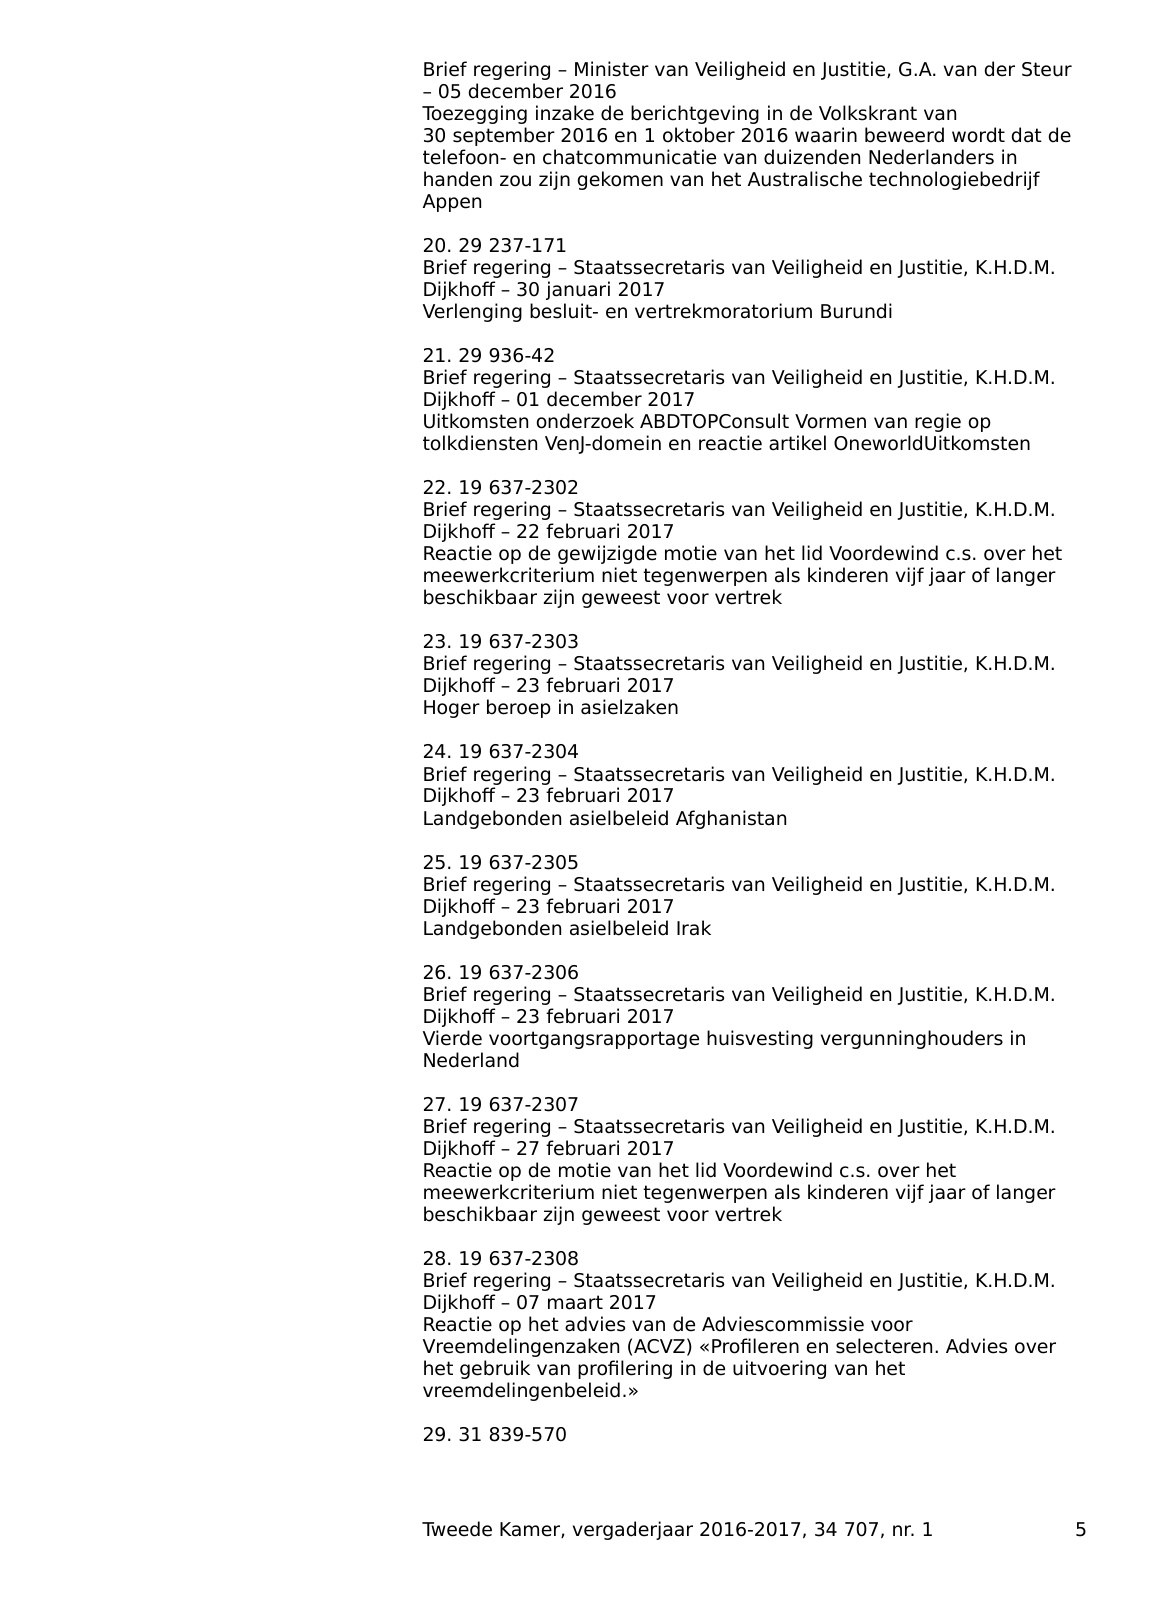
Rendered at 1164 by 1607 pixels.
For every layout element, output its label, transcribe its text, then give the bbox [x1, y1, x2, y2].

text Reactie op het advies van de Adviescommissie voor Vreemdelingenzaken (ACVZ) «Profileren en selecteren. Advies over het gebruik van profilering in de uitvoering van het vreemdelingenbeleid.» [422, 1314, 1087, 1402]
text 26. 19 637-2306 [422, 962, 1087, 984]
text 29. 31 839-570 [422, 1424, 1087, 1446]
text 22. 19 637-2302 [422, 477, 1087, 499]
text 28. 19 637-2308 [422, 1248, 1087, 1270]
text Brief regering – Staatssecretaris van Veiligheid en Justitie, K.H.D.M. Dijkhoff – 30 januari 2017 [422, 257, 1087, 301]
text Uitkomsten onderzoek ABDTOPConsult Vormen van regie op tolkdiensten VenJ-domein en reactie artikel OneworldUitkomsten [422, 411, 1087, 455]
text 27. 19 637-2307 [422, 1094, 1087, 1116]
text Brief regering – Staatssecretaris van Veiligheid en Justitie, K.H.D.M. Dijkhoff – 22 februari 2017 [422, 499, 1087, 543]
text Brief regering – Staatssecretaris van Veiligheid en Justitie, K.H.D.M. Dijkhoff – 23 februari 2017 [422, 984, 1087, 1028]
text 24. 19 637-2304 [422, 741, 1087, 763]
text Brief regering – Staatssecretaris van Veiligheid en Justitie, K.H.D.M. Dijkhoff – 23 februari 2017 [422, 763, 1087, 807]
text Landgebonden asielbeleid Irak [422, 917, 1087, 939]
text Brief regering – Staatssecretaris van Veiligheid en Justitie, K.H.D.M. Dijkhoff – 27 februari 2017 [422, 1116, 1087, 1160]
text Reactie op de motie van het lid Voordewind c.s. over het meewerkcriterium niet tegenwerpen als kinderen vijf jaar of langer beschikbaar zijn geweest voor vertrek [422, 1160, 1087, 1226]
text Brief regering – Staatssecretaris van Veiligheid en Justitie, K.H.D.M. Dijkhoff – 23 februari 2017 [422, 653, 1087, 697]
text 21. 29 936-42 [422, 345, 1087, 367]
text Brief regering – Staatssecretaris van Veiligheid en Justitie, K.H.D.M. Dijkhoff – 01 december 2017 [422, 367, 1087, 411]
text Brief regering – Staatssecretaris van Veiligheid en Justitie, K.H.D.M. Dijkhoff – 23 februari 2017 [422, 873, 1087, 917]
text Landgebonden asielbeleid Afghanistan [422, 807, 1087, 829]
text Vierde voortgangsrapportage huisvesting vergunninghouders in Nederland [422, 1028, 1087, 1072]
text 23. 19 637-2303 [422, 631, 1087, 653]
text 20. 29 237-171 [422, 235, 1087, 257]
text Brief regering – Staatssecretaris van Veiligheid en Justitie, K.H.D.M. Dijkhoff – 07 maart 2017 [422, 1270, 1087, 1314]
text Toezegging inzake de berichtgeving in de Volkskrant van 30 september 2016 en 1 oktober 2016 waarin beweerd wordt dat de telefoon- en chatcommunicatie van duizenden Nederlanders in handen zou zijn gekomen van het Australische technologiebedrijf Appen [422, 103, 1087, 213]
text Hoger beroep in asielzaken [422, 697, 1087, 719]
text Brief regering – Minister van Veiligheid en Justitie, G.A. van der Steur – 05 december 2016 [422, 59, 1087, 103]
text Reactie op de gewijzigde motie van het lid Voordewind c.s. over het meewerkcriterium niet tegenwerpen als kinderen vijf jaar of langer beschikbaar zijn geweest voor vertrek [422, 543, 1087, 609]
text 25. 19 637-2305 [422, 852, 1087, 873]
text Verlenging besluit- en vertrekmoratorium Burundi [422, 301, 1087, 323]
